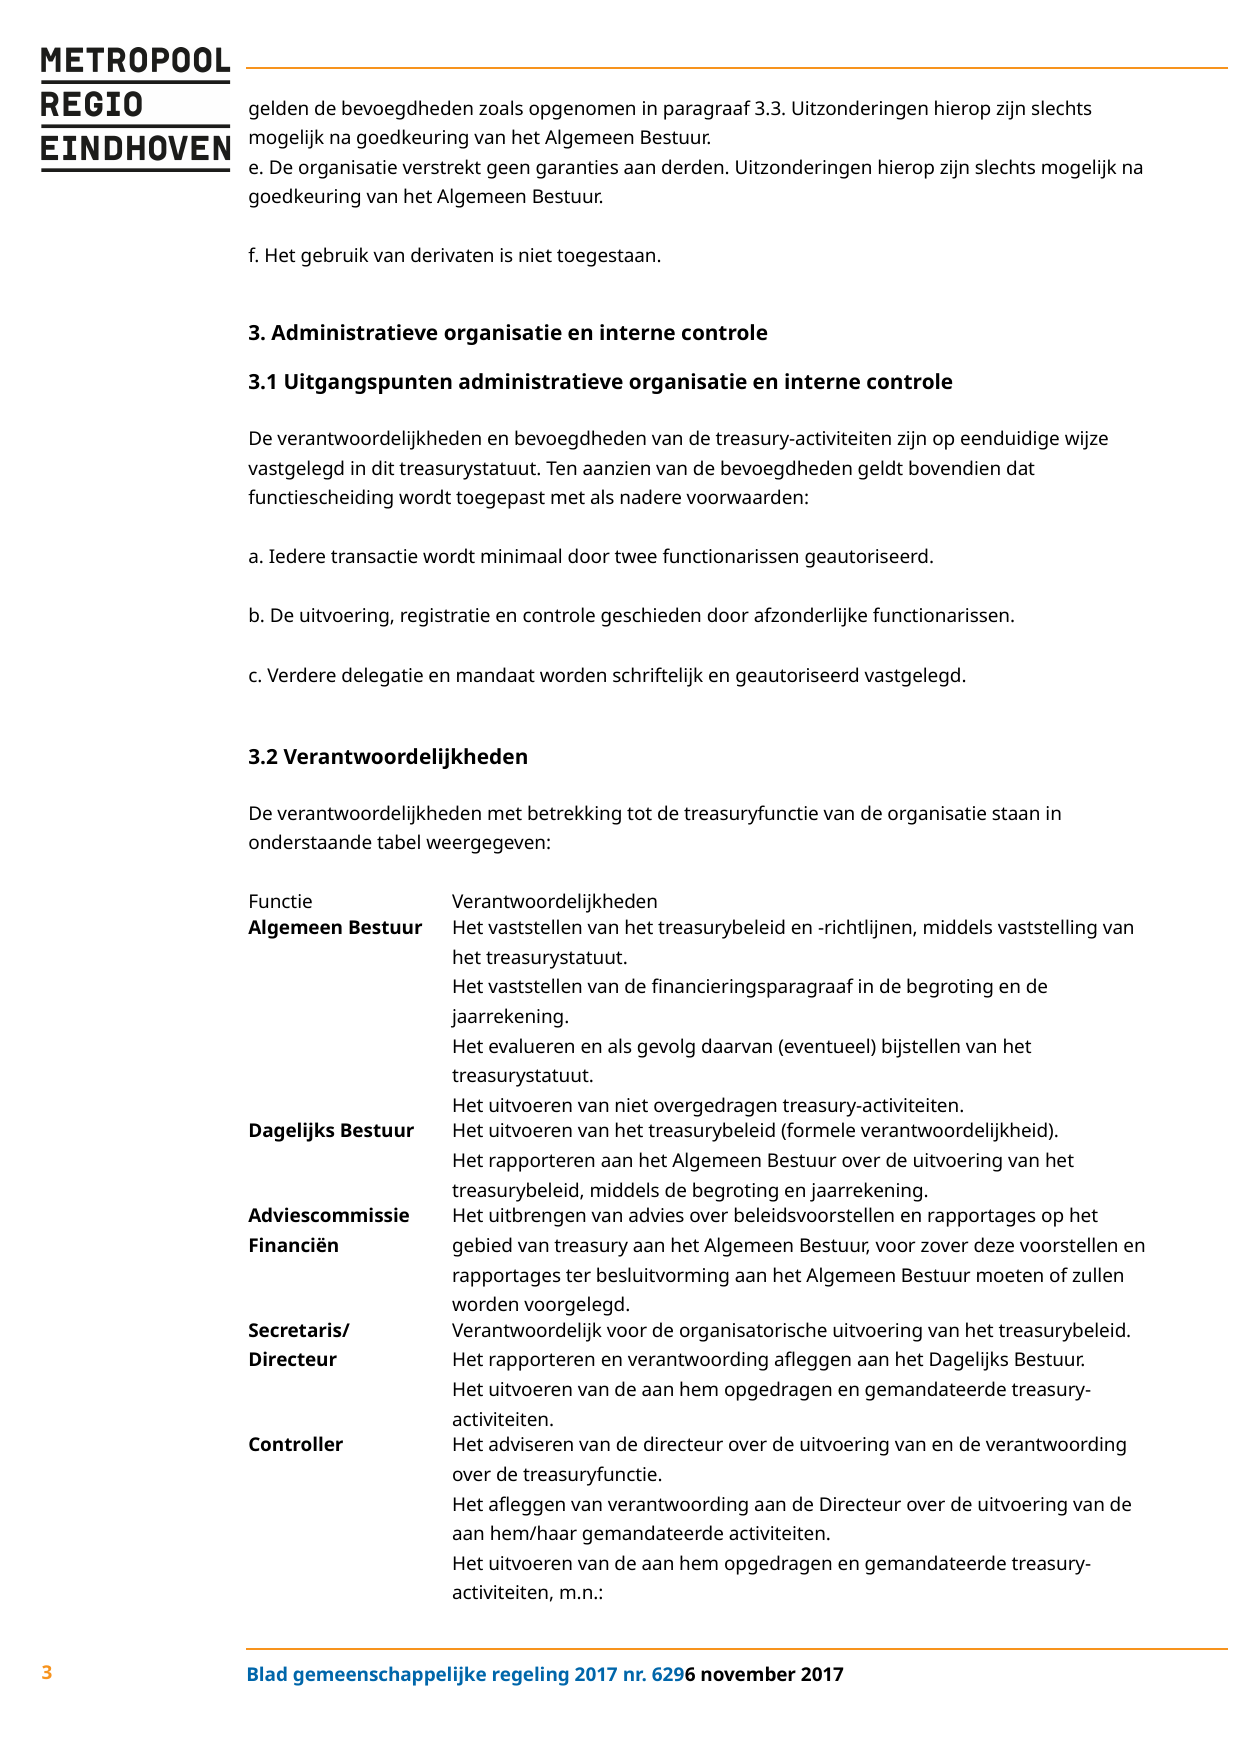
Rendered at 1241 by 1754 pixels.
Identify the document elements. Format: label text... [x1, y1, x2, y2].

text f. Het gebruik van derivaten is niet toegestaan. [248, 243, 1152, 268]
text De verantwoordelijkheden met betrekking tot de treasuryfunctie van de organisatie staan in onderstaande tabel weergegeven: [248, 800, 1152, 855]
table_cell Het adviseren van de directeur over de uitvoering van en de verantwoording over de treasuryfunctie. Het afleggen van verantwoording aan de Directeur over de uitvoering van de aan hem/haar gemandateerde activiteiten. Het uitvoeren van de aan hem opgedragen en gemandateerde treasury-activiteiten, m.n.: [452, 1432, 1152, 1605]
text 3. Administratieve organisatie en interne controle [248, 318, 1152, 346]
text De verantwoordelijkheden en bevoegdheden van de treasury-activiteiten zijn op eenduidige wijze vastgelegd in dit treasurystatuut. Ten aanzien van de bevoegdheden geldt bovendien dat functiescheiding wordt toegepast met als nadere voorwaarden: [248, 425, 1152, 510]
text c. Verdere delegatie en mandaat worden schriftelijk en geautoriseerd vastgelegd. [248, 662, 1152, 688]
table_cell Secretaris/ Directeur [248, 1317, 452, 1432]
table_cell Verantwoordelijk voor de organisatorische uitvoering van het treasurybeleid. Het rapporteren en verantwoording afleggen aan het Dagelijks Bestuur. Het uitvoeren van de aan hem opgedragen en gemandateerde treasury-activiteiten. [452, 1317, 1152, 1432]
table_cell Controller [248, 1432, 452, 1605]
text e. De organisatie verstrekt geen garanties aan derden. Uitzonderingen hierop zijn slechts mogelijk na goedkeuring van het Algemeen Bestuur. [248, 154, 1152, 209]
table_cell Het vaststellen van het treasurybeleid en -richtlijnen, middels vaststelling van het treasurystatuut. Het vaststellen van de financieringsparagraaf in de begroting en de jaarrekening. Het evalueren en als gevolg daarvan (eventueel) bijstellen van het treasurystatuut. Het uitvoeren van niet overgedragen treasury-activiteiten. [452, 915, 1152, 1118]
table_cell Adviescommissie Financiën [248, 1203, 452, 1317]
text gelden de bevoegdheden zoals opgenomen in paragraaf 3.3. Uitzonderingen hierop zijn slechts mogelijk na goedkeuring van het Algemeen Bestuur. [248, 95, 1152, 150]
text 3.1 Uitgangspunten administratieve organisatie en interne controle [248, 367, 1152, 396]
picture [41, 47, 231, 172]
table_header Functie [248, 889, 452, 914]
table_cell Het uitbrengen van advies over beleidsvoorstellen en rapportages op het gebied van treasury aan het Algemeen Bestuur, voor zover deze voorstellen en rapportages ter besluitvorming aan het Algemeen Bestuur moeten of zullen worden voorgelegd. [452, 1203, 1152, 1317]
table_cell Het uitvoeren van het treasurybeleid (formele verantwoordelijkheid). Het rapporteren aan het Algemeen Bestuur over de uitvoering van het treasurybeleid, middels de begroting en jaarrekening. [452, 1118, 1152, 1203]
text a. Iedere transactie wordt minimaal door twee functionarissen geautoriseerd. [248, 543, 1152, 569]
text 3.2 Verantwoordelijkheden [248, 742, 1152, 770]
table_cell Algemeen Bestuur [248, 915, 452, 1118]
table_cell Dagelijks Bestuur [248, 1118, 452, 1203]
text b. De uitvoering, registratie en controle geschieden door afzonderlijke functionarissen. [248, 603, 1152, 628]
table_header Verantwoordelijkheden [452, 889, 1152, 914]
